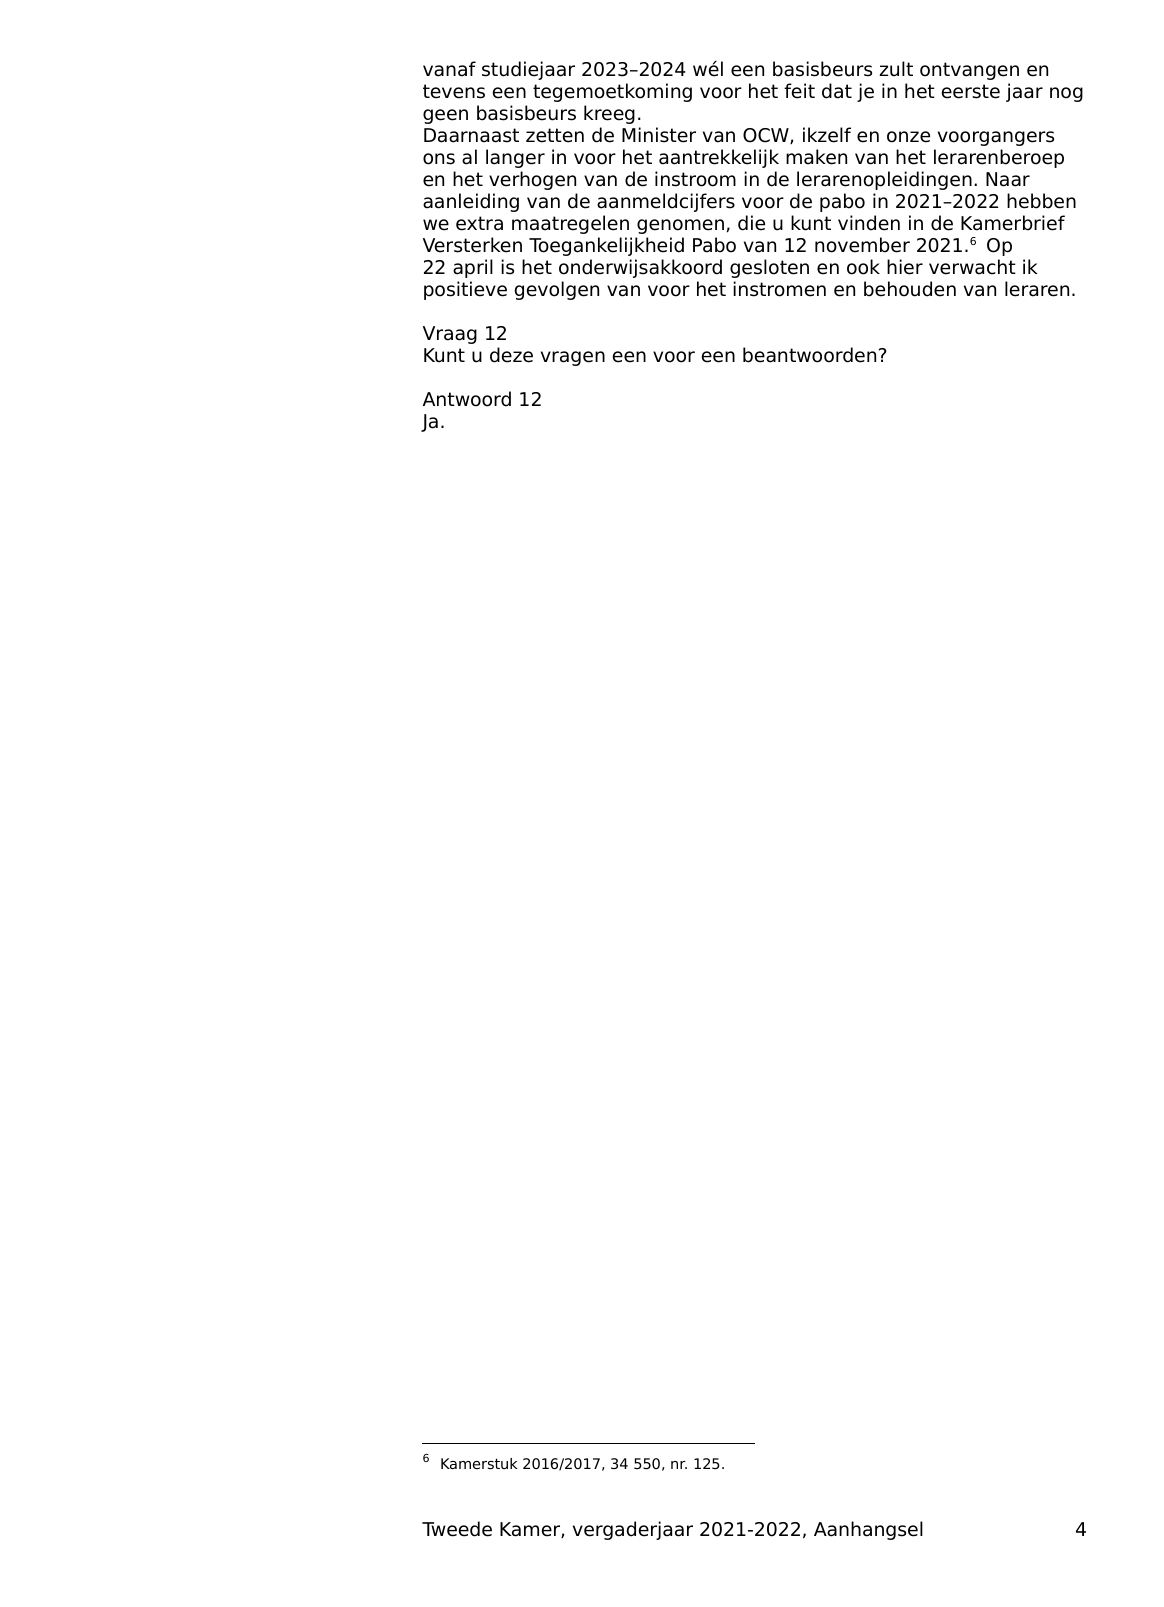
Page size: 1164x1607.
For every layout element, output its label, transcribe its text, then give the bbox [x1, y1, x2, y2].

text Kamerstuk 2016/2017, 34 550, nr. 125. [422, 1452, 1087, 1474]
text vanaf studiejaar 2023–2024 wél een basisbeurs zult ontvangen en tevens een tegemoetkoming voor het feit dat je in het eerste jaar nog geen basisbeurs kreeg. [422, 59, 1087, 125]
text Vraag 12 [422, 323, 1087, 345]
text Daarnaast zetten de Minister van OCW, ikzelf en onze voorgangers ons al langer in voor het aantrekkelijk maken van het lerarenberoep en het verhogen van de instroom in de lerarenopleidingen. Naar aanleiding van de aanmeldcijfers voor de pabo in 2021–2022 hebben we extra maatregelen genomen, die u kunt vinden in de Kamerbrief Versterken Toegankelijkheid Pabo van 12 november 2021. Op 22 april is het onderwijsakkoord gesloten en ook hier verwacht ik positieve gevolgen van voor het instromen en behouden van leraren. [422, 125, 1087, 301]
text Kunt u deze vragen een voor een beantwoorden? [422, 345, 1087, 367]
text Antwoord 12 [422, 389, 1087, 411]
text Ja. [422, 411, 1087, 433]
